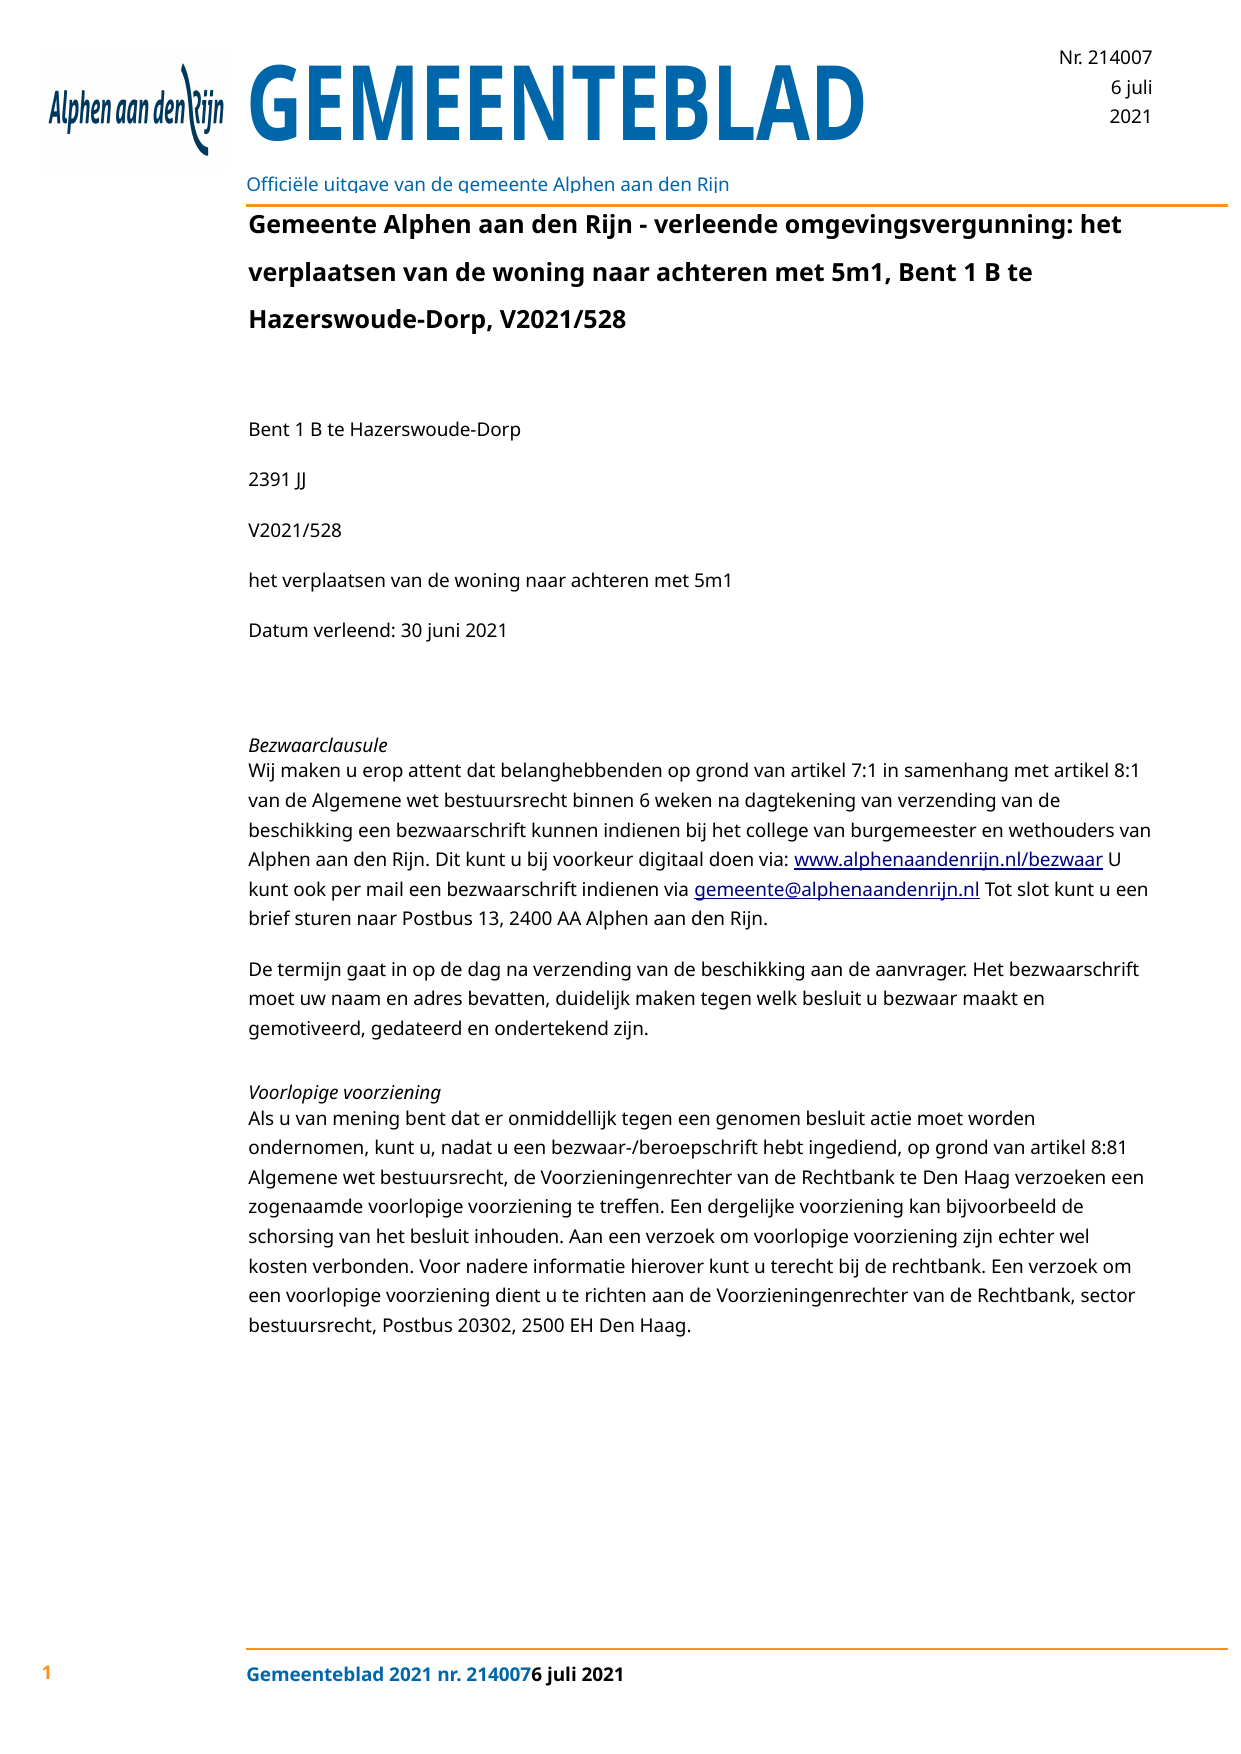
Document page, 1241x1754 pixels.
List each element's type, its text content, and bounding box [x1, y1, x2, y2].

text Datum verleend: 30 juni 2021 [248, 618, 1152, 643]
text Bent 1 B te Hazerswoude-Dorp [248, 416, 1152, 442]
text het verplaatsen van de woning naar achteren met 5m1 [248, 567, 1152, 593]
text De termijn gaat in op de dag na verzending van de beschikking aan de aanvrager. Het bezwaarschrift moet uw naam en adres bevatten, duidelijk maken tegen welk besluit u bezwaar maakt en gemotiveerd, gedateerd en ondertekend zijn. [248, 956, 1152, 1041]
text Wij maken u erop attent dat belanghebbenden op grond van artikel 7:1 in samenhang met artikel 8:1 van de Algemene wet bestuursrecht binnen 6 weken na dagtekening van verzending van de beschikking een bezwaarschrift kunnen indienen bij het college van burgemeester en wethouders van Alphen aan den Rijn. Dit kunt u bij voorkeur digitaal doen via: www.alphenaandenrijn.nl/bezwaar U kunt ook per mail een bezwaarschrift indienen via gemeente@alphenaandenrijn.nl Tot slot kunt u een brief sturen naar Postbus 13, 2400 AA Alphen aan den Rijn. [248, 758, 1152, 931]
text 2391 JJ [248, 466, 1152, 492]
text V2021/528 [248, 517, 1152, 542]
text Gemeente Alphen aan den Rijn - verleende omgevingsvergunning: het verplaatsen van de woning naar achteren met 5m1, Bent 1 B te Hazerswoude-Dorp, V2021/528 [248, 207, 1152, 336]
picture [41, 47, 231, 172]
text Als u van mening bent dat er onmiddellijk tegen een genomen besluit actie moet worden ondernomen, kunt u, nadat u een bezwaar-/beroepschrift hebt ingediend, op grond van artikel 8:81 Algemene wet bestuursrecht, de Voorzieningenrechter van de Rechtbank te Den Haag verzoeken een zogenaamde voorlopige voorziening te treffen. Een dergelijke voorziening kan bijvoorbeeld de schorsing van het besluit inhouden. Aan een verzoek om voorlopige voorziening zijn echter wel kosten verbonden. Voor nadere informatie hierover kunt u terecht bij de rechtbank. Een verzoek om een voorlopige voorziening dient u te richten aan de Voorzieningenrechter van de Rechtbank, sector bestuursrecht, Postbus 20302, 2500 EH Den Haag. [248, 1105, 1152, 1338]
text Voorlopige voorziening [248, 1079, 1152, 1105]
text Bezwaarclausule [248, 732, 1152, 758]
